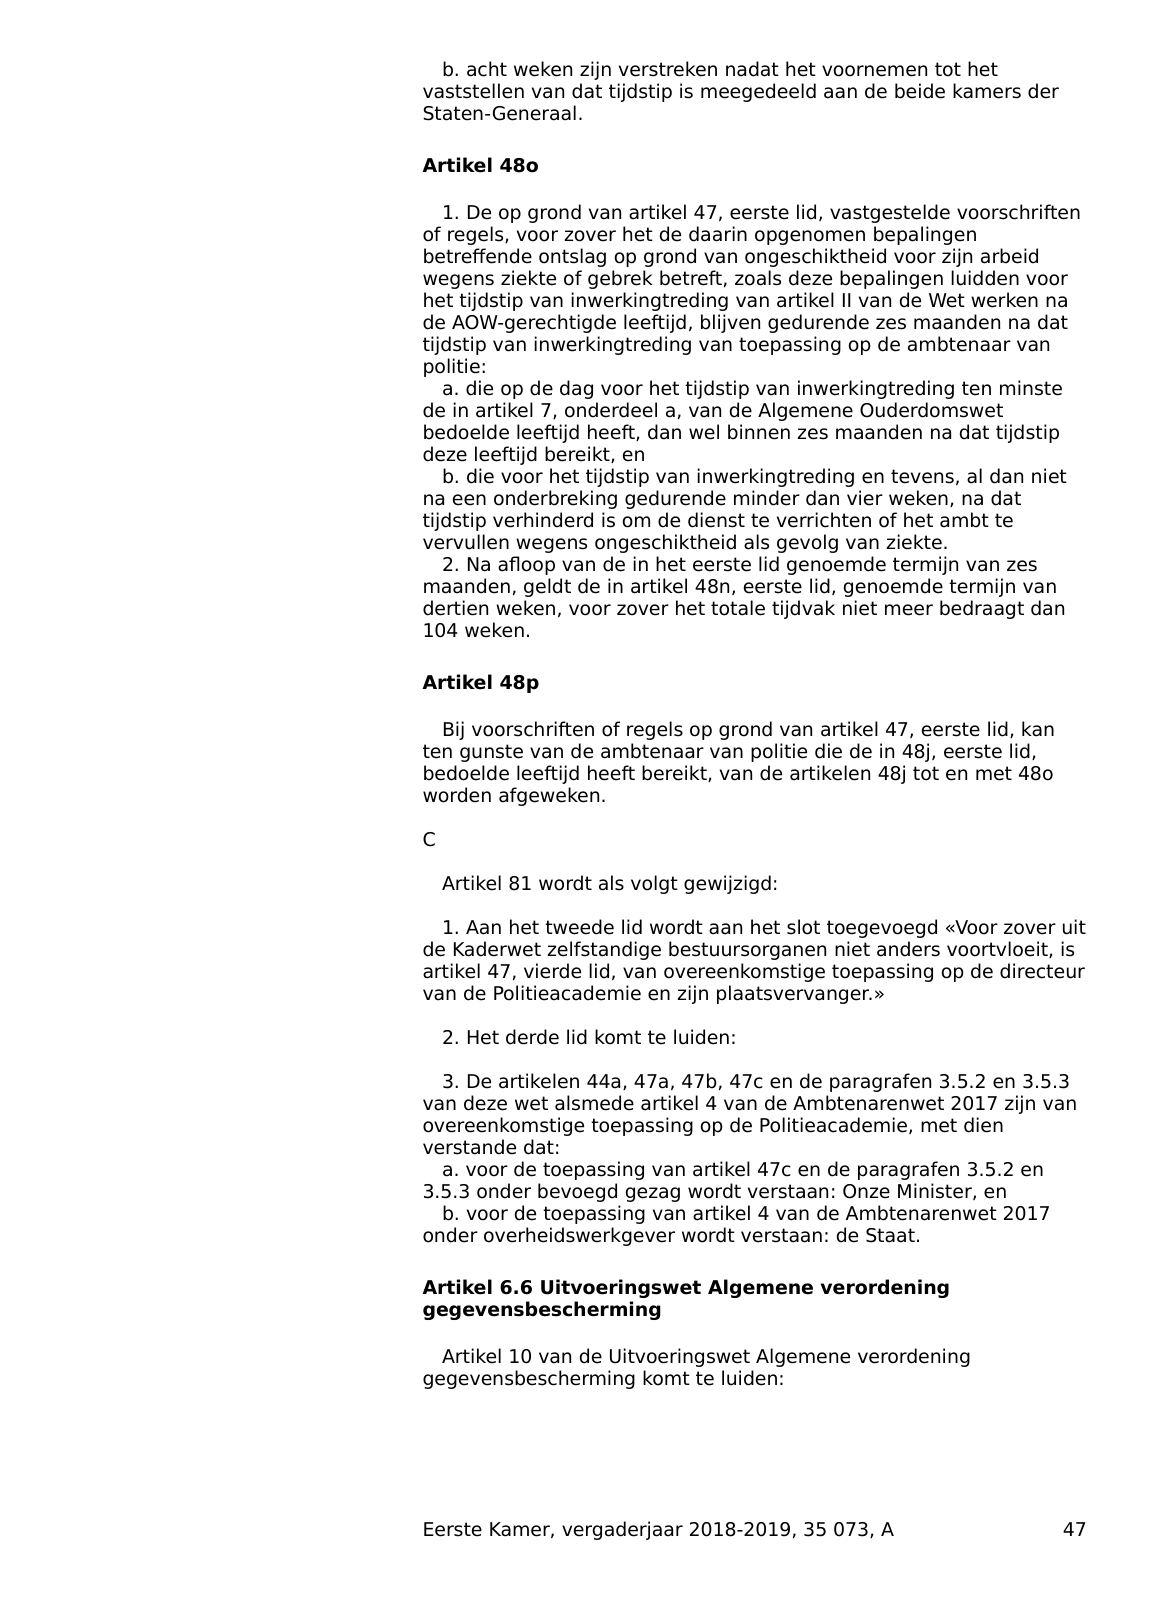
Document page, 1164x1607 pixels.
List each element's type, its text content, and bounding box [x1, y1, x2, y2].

text b. die voor het tijdstip van inwerkingtreding en tevens, al dan niet na een onderbreking gedurende minder dan vier weken, na dat tijdstip verhinderd is om de dienst te verrichten of het ambt te vervullen wegens ongeschiktheid als gevolg van ziekte. [422, 466, 1087, 554]
text 1. Aan het tweede lid wordt aan het slot toegevoegd «Voor zover uit de Kaderwet zelfstandige bestuursorganen niet anders voortvloeit, is artikel 47, vierde lid, van overeenkomstige toepassing op de directeur van de Politieacademie en zijn plaatsvervanger.» [422, 917, 1087, 1005]
subtitle Artikel 6.6 Uitvoeringswet Algemene verordening gegevensbescherming [422, 1277, 1087, 1321]
subtitle Artikel 48o [422, 155, 1087, 177]
text C [422, 829, 1087, 851]
text Bij voorschriften of regels op grond van artikel 47, eerste lid, kan ten gunste van de ambtenaar van politie die de in 48j, eerste lid, bedoelde leeftijd heeft bereikt, van de artikelen 48j tot en met 48o worden afgeweken. [422, 718, 1087, 806]
text 3. De artikelen 44a, 47a, 47b, 47c en de paragrafen 3.5.2 en 3.5.3 van deze wet alsmede artikel 4 van de Ambtenarenwet 2017 zijn van overeenkomstige toepassing op de Politieacademie, met dien verstande dat: [422, 1071, 1087, 1159]
text a. voor de toepassing van artikel 47c en de paragrafen 3.5.2 en 3.5.3 onder bevoegd gezag wordt verstaan: Onze Minister, en [422, 1159, 1087, 1203]
text b. voor de toepassing van artikel 4 van de Ambtenarenwet 2017 onder overheidswerkgever wordt verstaan: de Staat. [422, 1203, 1087, 1247]
text 2. Na afloop van de in het eerste lid genoemde termijn van zes maanden, geldt de in artikel 48n, eerste lid, genoemde termijn van dertien weken, voor zover het totale tijdvak niet meer bedraagt dan 104 weken. [422, 554, 1087, 642]
text b. acht weken zijn verstreken nadat het voornemen tot het vaststellen van dat tijdstip is meegedeeld aan de beide kamers der Staten-Generaal. [422, 59, 1087, 125]
text Artikel 81 wordt als volgt gewijzigd: [422, 873, 1087, 895]
subtitle Artikel 48p [422, 672, 1087, 693]
text 2. Het derde lid komt te luiden: [422, 1027, 1087, 1049]
text a. die op de dag voor het tijdstip van inwerkingtreding ten minste de in artikel 7, onderdeel a, van de Algemene Ouderdomswet bedoelde leeftijd heeft, dan wel binnen zes maanden na dat tijdstip deze leeftijd bereikt, en [422, 378, 1087, 466]
text 1. De op grond van artikel 47, eerste lid, vastgestelde voorschriften of regels, voor zover het de daarin opgenomen bepalingen betreffende ontslag op grond van ongeschiktheid voor zijn arbeid wegens ziekte of gebrek betreft, zoals deze bepalingen luidden voor het tijdstip van inwerkingtreding van artikel II van de Wet werken na de AOW-gerechtigde leeftijd, blijven gedurende zes maanden na dat tijdstip van inwerkingtreding van toepassing op de ambtenaar van politie: [422, 202, 1087, 378]
text Artikel 10 van de Uitvoeringswet Algemene verordening gegevensbescherming komt te luiden: [422, 1346, 1087, 1390]
